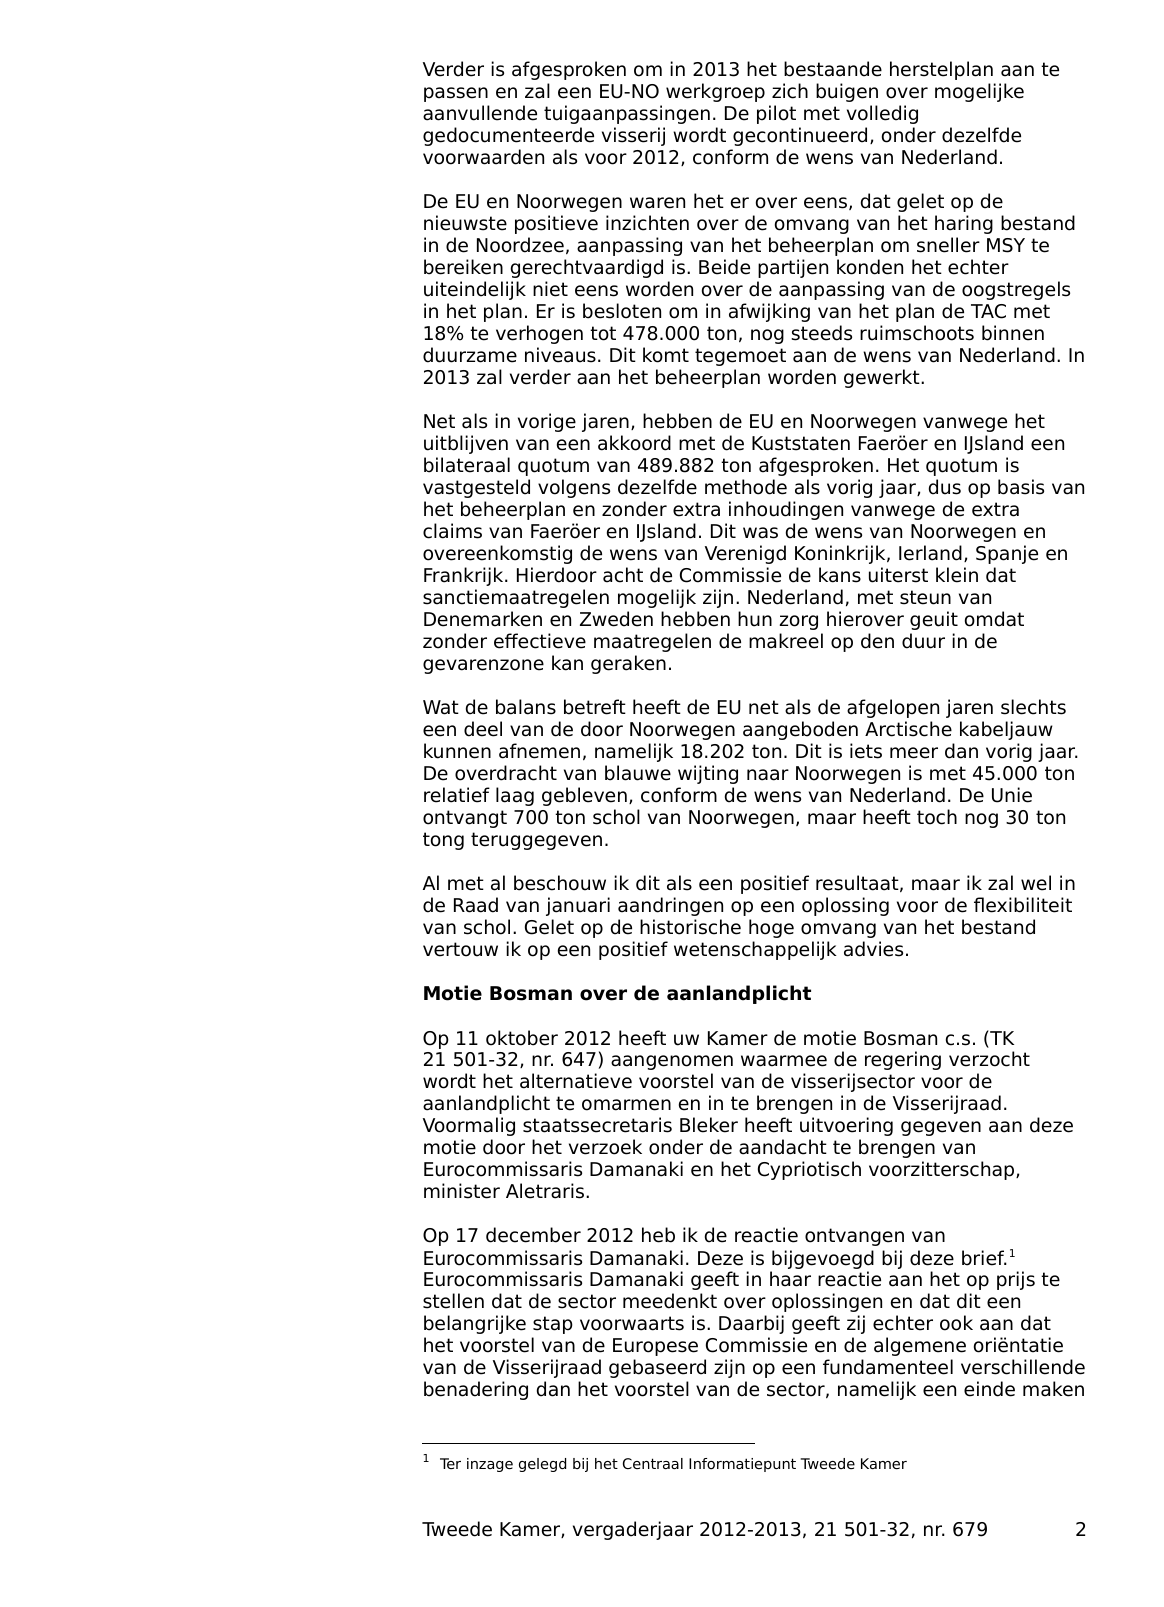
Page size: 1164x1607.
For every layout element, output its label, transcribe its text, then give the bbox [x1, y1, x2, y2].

text De EU en Noorwegen waren het er over eens, dat gelet op de nieuwste positieve inzichten over de omvang van het haring bestand in de Noordzee, aanpassing van het beheerplan om sneller MSY te bereiken gerechtvaardigd is. Beide partijen konden het echter uiteindelijk niet eens worden over de aanpassing van de oogstregels in het plan. Er is besloten om in afwijking van het plan de TAC met 18% te verhogen tot 478.000 ton, nog steeds ruimschoots binnen duurzame niveaus. Dit komt tegemoet aan de wens van Nederland. In 2013 zal verder aan het beheerplan worden gewerkt. [422, 191, 1087, 389]
text Al met al beschouw ik dit als een positief resultaat, maar ik zal wel in de Raad van januari aandringen op een oplossing voor de flexibiliteit van schol. Gelet op de historische hoge omvang van het bestand vertouw ik op een positief wetenschappelijk advies. [422, 873, 1087, 961]
text Net als in vorige jaren, hebben de EU en Noorwegen vanwege het uitblijven van een akkoord met de Kuststaten Faeröer en IJsland een bilateraal quotum van 489.882 ton afgesproken. Het quotum is vastgesteld volgens dezelfde methode als vorig jaar, dus op basis van het beheerplan en zonder extra inhoudingen vanwege de extra claims van Faeröer en IJsland. Dit was de wens van Noorwegen en overeenkomstig de wens van Verenigd Koninkrijk, Ierland, Spanje en Frankrijk. Hierdoor acht de Commissie de kans uiterst klein dat sanctiemaatregelen mogelijk zijn. Nederland, met steun van Denemarken en Zweden hebben hun zorg hierover geuit omdat zonder effectieve maatregelen de makreel op den duur in de gevarenzone kan geraken. [422, 411, 1087, 675]
text Op 17 december 2012 heb ik de reactie ontvangen van Eurocommissaris Damanaki. Deze is bijgevoegd bij deze brief. Eurocommissaris Damanaki geeft in haar reactie aan het op prijs te stellen dat de sector meedenkt over oplossingen en dat dit een belangrijke stap voorwaarts is. Daarbij geeft zij echter ook aan dat het voorstel van de Europese Commissie en de algemene oriëntatie van de Visserijraad gebaseerd zijn op een fundamenteel verschillende benadering dan het voorstel van de sector, namelijk een einde maken [422, 1225, 1087, 1401]
text Op 11 oktober 2012 heeft uw Kamer de motie Bosman c.s. (TK 21 501-32, nr. 647) aangenomen waarmee de regering verzocht wordt het alternatieve voorstel van de visserijsector voor de aanlandplicht te omarmen en in te brengen in de Visserijraad. Voormalig staatssecretaris Bleker heeft uitvoering gegeven aan deze motie door het verzoek onder de aandacht te brengen van Eurocommissaris Damanaki en het Cypriotisch voorzitterschap, minister Aletraris. [422, 1027, 1087, 1203]
text Ter inzage gelegd bij het Centraal Informatiepunt Tweede Kamer [422, 1452, 1087, 1474]
text Wat de balans betreft heeft de EU net als de afgelopen jaren slechts een deel van de door Noorwegen aangeboden Arctische kabeljauw kunnen afnemen, namelijk 18.202 ton. Dit is iets meer dan vorig jaar. De overdracht van blauwe wijting naar Noorwegen is met 45.000 ton relatief laag gebleven, conform de wens van Nederland. De Unie ontvangt 700 ton schol van Noorwegen, maar heeft toch nog 30 ton tong teruggegeven. [422, 697, 1087, 851]
text Verder is afgesproken om in 2013 het bestaande herstelplan aan te passen en zal een EU-NO werkgroep zich buigen over mogelijke aanvullende tuigaanpassingen. De pilot met volledig gedocumenteerde visserij wordt gecontinueerd, onder dezelfde voorwaarden als voor 2012, conform de wens van Nederland. [422, 59, 1087, 169]
subtitle Motie Bosman over de aanlandplicht [422, 983, 1087, 1005]
